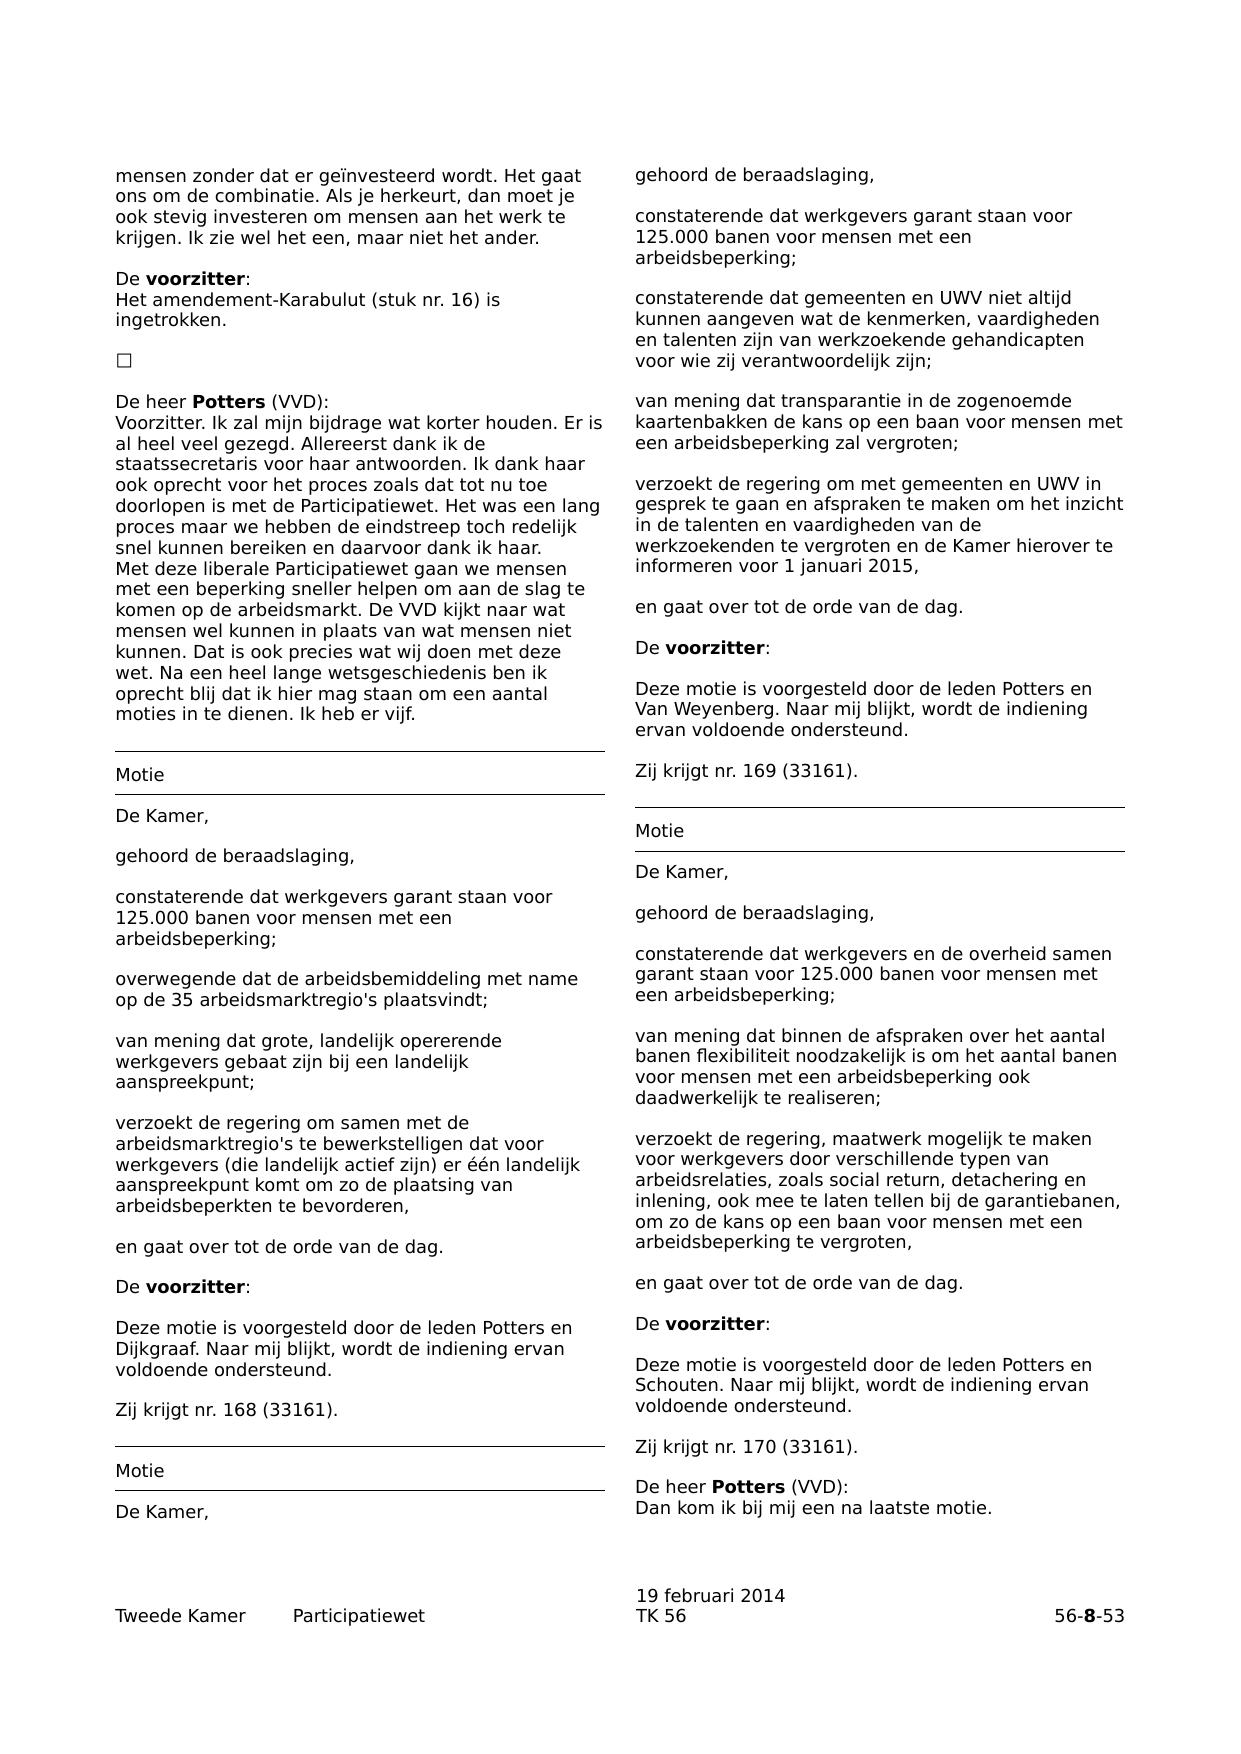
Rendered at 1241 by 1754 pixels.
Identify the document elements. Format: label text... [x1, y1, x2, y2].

text en gaat over tot de orde van de dag. [115, 1237, 605, 1257]
text De voorzitter: [115, 1277, 605, 1298]
text De voorzitter: [635, 638, 1125, 658]
text gehoord de beraadslaging, [635, 165, 1125, 186]
text overwegende dat de arbeidsbemiddeling met name op de 35 arbeidsmarktregio's plaatsvindt; [115, 969, 605, 1011]
text Zij krijgt nr. 169 (33161). [635, 761, 1125, 781]
text mensen zonder dat er geïnvesteerd wordt. Het gaat ons om de combinatie. Als je herkeurt, dan moet je ook stevig investeren om mensen aan het werk te krijgen. Ik zie wel het een, maar niet het ander. [115, 165, 605, 249]
text Deze motie is voorgesteld door de leden Potters en Dijkgraaf. Naar mij blijkt, wordt de indiening ervan voldoende ondersteund. [115, 1318, 605, 1380]
text Het amendement-Karabulut (stuk nr. 16) is ingetrokken. [115, 289, 605, 331]
text De voorzitter: [115, 269, 605, 289]
text Deze motie is voorgesteld door de leden Potters en Van Weyenberg. Naar mij blijkt, wordt de indiening ervan voldoende ondersteund. [635, 678, 1125, 741]
text van mening dat grote, landelijk opererende werkgevers gebaat zijn bij een landelijk aanspreekpunt; [115, 1031, 605, 1093]
text constaterende dat gemeenten en UWV niet altijd kunnen aangeven wat de kenmerken, vaardigheden en talenten zijn van werkzoekende gehandicapten voor wie zij verantwoordelijk zijn; [635, 288, 1125, 371]
text Motie [115, 1461, 605, 1482]
text en gaat over tot de orde van de dag. [635, 597, 1125, 618]
text verzoekt de regering om samen met de arbeidsmarktregio's te bewerkstelligen dat voor werkgevers (die landelijk actief zijn) er één landelijk aanspreekpunt komt om zo de plaatsing van arbeidsbeperkten te bevorderen, [115, 1113, 605, 1217]
text De heer Potters (VVD): [115, 392, 605, 412]
text en gaat over tot de orde van de dag. [635, 1273, 1125, 1294]
text gehoord de beraadslaging, [635, 903, 1125, 923]
text Met deze liberale Participatiewet gaan we mensen met een beperking sneller helpen om aan de slag te komen op de arbeidsmarkt. De VVD kijkt naar wat mensen wel kunnen in plaats van wat mensen niet kunnen. Dat is ook precies wat wij doen met deze wet. Na een heel lange wetsgeschiedenis ben ik oprecht blij dat ik hier mag staan om een aantal moties in te dienen. Ik heb er vijf. [115, 558, 605, 725]
text Motie [115, 765, 605, 786]
text De heer Potters (VVD): [635, 1477, 1125, 1498]
text De voorzitter: [635, 1314, 1125, 1334]
text van mening dat binnen de afspraken over het aantal banen flexibiliteit noodzakelijk is om het aantal banen voor mensen met een arbeidsbeperking ook daadwerkelijk te realiseren; [635, 1026, 1125, 1108]
text constaterende dat werkgevers garant staan voor 125.000 banen voor mensen met een arbeidsbeperking; [115, 887, 605, 949]
text Voorzitter. Ik zal mijn bijdrage wat korter houden. Er is al heel veel gezegd. Allereerst dank ik de staatssecretaris voor haar antwoorden. Ik dank haar ook oprecht voor het proces zoals dat tot nu toe doorlopen is met de Participatiewet. Het was een lang proces maar we hebben de eindstreep toch redelijk snel kunnen bereiken en daarvoor dank ik haar. [115, 412, 605, 558]
text van mening dat transparantie in de zogenoemde kaartenbakken de kans op een baan voor mensen met een arbeidsbeperking zal vergroten; [635, 391, 1125, 453]
text verzoekt de regering om met gemeenten en UWV in gesprek te gaan en afspraken te maken om het inzicht in de talenten en vaardigheden van de werkzoekenden te vergroten en de Kamer hierover te informeren voor 1 januari 2015, [635, 473, 1125, 577]
text constaterende dat werkgevers garant staan voor 125.000 banen voor mensen met een arbeidsbeperking; [635, 206, 1125, 268]
text Motie [635, 821, 1125, 842]
text Deze motie is voorgesteld door de leden Potters en Schouten. Naar mij blijkt, wordt de indiening ervan voldoende ondersteund. [635, 1354, 1125, 1417]
text De Kamer, [115, 806, 605, 826]
text Zij krijgt nr. 170 (33161). [635, 1437, 1125, 1457]
text De Kamer, [635, 862, 1125, 883]
text ⬜ [115, 351, 605, 372]
text Zij krijgt nr. 168 (33161). [115, 1400, 605, 1421]
text Dan kom ik bij mij een na laatste motie. [635, 1498, 1125, 1519]
text gehoord de beraadslaging, [115, 846, 605, 867]
text verzoekt de regering, maatwerk mogelijk te maken voor werkgevers door verschillende typen van arbeidsrelaties, zoals social return, detachering en inlening, ook mee te laten tellen bij de garantiebanen, om zo de kans op een baan voor mensen met een arbeidsbeperking te vergroten, [635, 1128, 1125, 1253]
text De Kamer, [115, 1502, 605, 1522]
text constaterende dat werkgevers en de overheid samen garant staan voor 125.000 banen voor mensen met een arbeidsbeperking; [635, 943, 1125, 1006]
